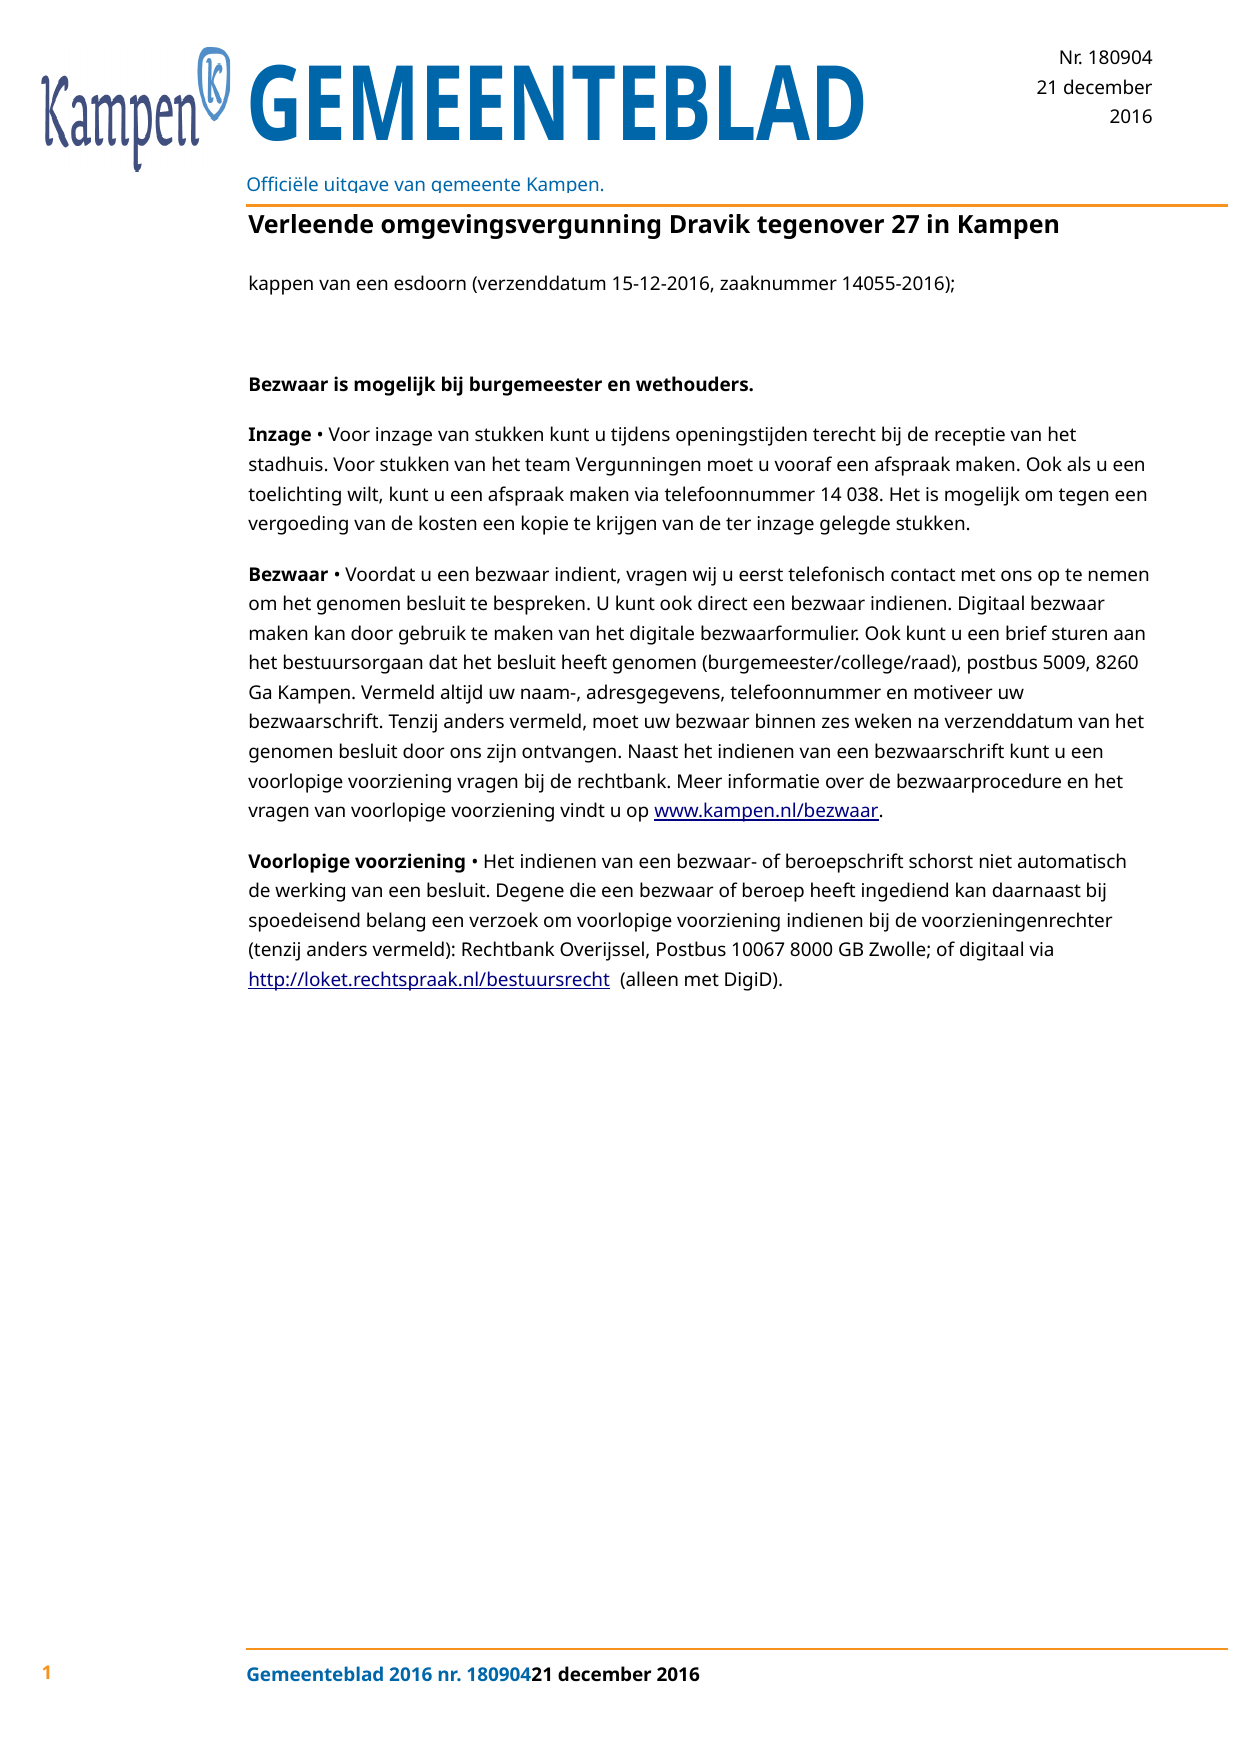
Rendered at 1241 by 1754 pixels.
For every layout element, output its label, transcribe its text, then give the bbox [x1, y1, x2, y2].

text Inzage • Voor inzage van stukken kunt u tijdens openingstijden terecht bij de receptie van het stadhuis. Voor stukken van het team Vergunningen moet u vooraf een afspraak maken. Ook als u een toelichting wilt, kunt u een afspraak maken via telefoonnummer 14 038. Het is mogelijk om tegen een vergoeding van de kosten een kopie te krijgen van de ter inzage gelegde stukken. [248, 422, 1152, 536]
text Bezwaar • Voordat u een bezwaar indient, vragen wij u eerst telefonisch contact met ons op te nemen om het genomen besluit te bespreken. U kunt ook direct een bezwaar indienen. Digitaal bezwaar maken kan door gebruik te maken van het digitale bezwaarformulier. Ook kunt u een brief sturen aan het bestuursorgaan dat het besluit heeft genomen (burgemeester/college/raad), postbus 5009, 8260 Ga Kampen. Vermeld altijd uw naam-, adresgegevens, telefoonnummer en motiveer uw bezwaarschrift. Tenzij anders vermeld, moet uw bezwaar binnen zes weken na verzenddatum van het genomen besluit door ons zijn ontvangen. Naast het indienen van een bezwaarschrift kunt u een voorlopige voorziening vragen bij de rechtbank. Meer informatie over de bezwaarprocedure en het vragen van voorlopige voorziening vindt u op www.kampen.nl/bezwaar. [248, 561, 1152, 823]
text kappen van een esdoorn (verzenddatum 15-12-2016, zaaknummer 14055-2016); [248, 270, 1152, 296]
picture [41, 47, 231, 172]
text Verleende omgevingsvergunning Dravik tegenover 27 in Kampen [248, 207, 1152, 241]
text Bezwaar is mogelijk bij burgemeester en wethouders. [248, 371, 1152, 397]
text Voorlopige voorziening • Het indienen van een bezwaar- of beroepschrift schorst niet automatisch de werking van een besluit. Degene die een bezwaar of beroep heeft ingediend kan daarnaast bij spoedeisend belang een verzoek om voorlopige voorziening indienen bij de voorzieningenrechter (tenzij anders vermeld): Rechtbank Overijssel, Postbus 10067 8000 GB Zwolle; of digitaal via http://loket.rechtspraak.nl/bestuursrecht (alleen met DigiD). [248, 848, 1152, 992]
